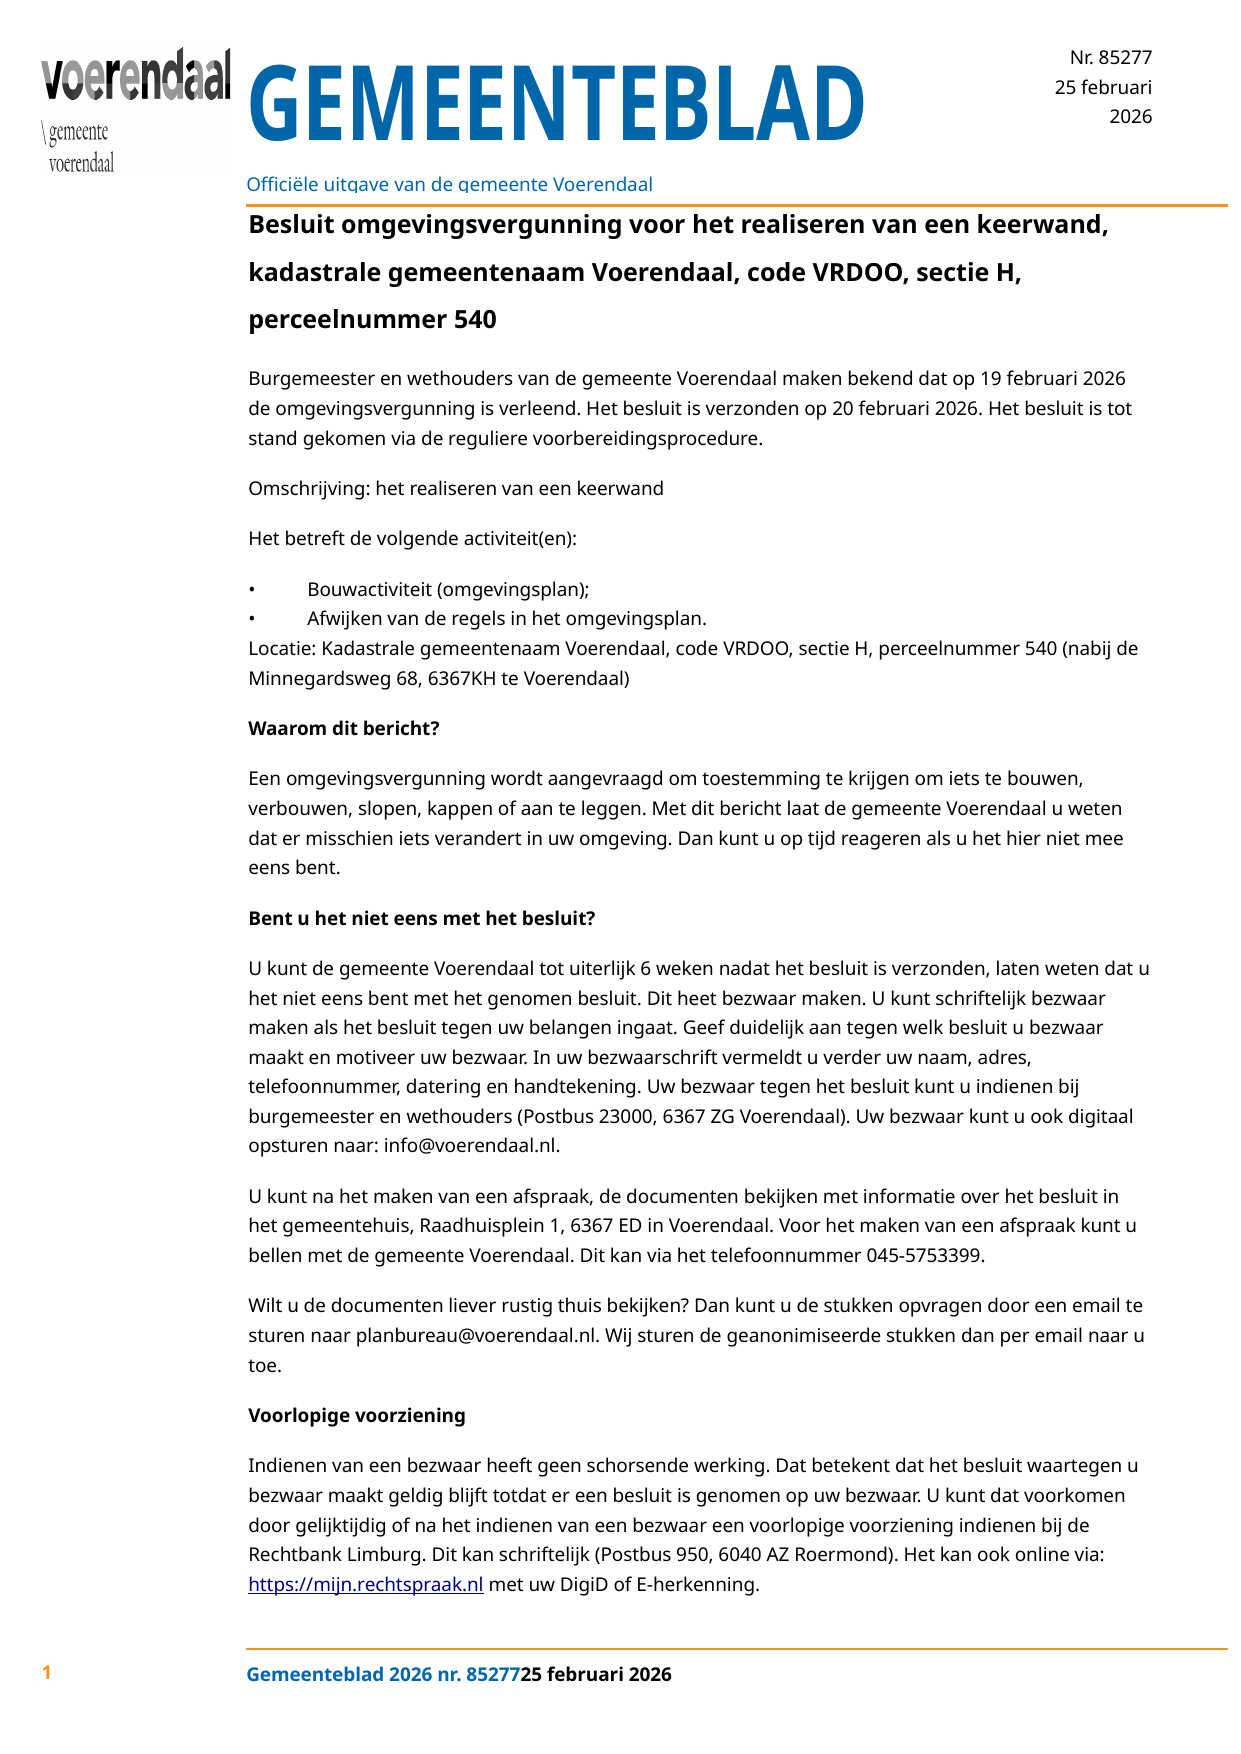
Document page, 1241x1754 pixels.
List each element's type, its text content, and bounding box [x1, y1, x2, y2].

text U kunt de gemeente Voerendaal tot uiterlijk 6 weken nadat het besluit is verzonden, laten weten dat u het niet eens bent met het genomen besluit. Dit heet bezwaar maken. U kunt schriftelijk bezwaar maken als het besluit tegen uw belangen ingaat. Geef duidelijk aan tegen welk besluit u bezwaar maakt en motiveer uw bezwaar. In uw bezwaarschrift vermeldt u verder uw naam, adres, telefoonnummer, datering en handtekening. Uw bezwaar tegen het besluit kunt u indienen bij burgemeester en wethouders (Postbus 23000, 6367 ZG Voerendaal). Uw bezwaar kunt u ook digitaal opsturen naar: info@voerendaal.nl. [248, 955, 1152, 1158]
text Wilt u de documenten liever rustig thuis bekijken? Dan kunt u de stukken opvragen door een email te sturen naar planbureau@voerendaal.nl. Wij sturen de geanonimiseerde stukken dan per email naar u toe. [248, 1293, 1152, 1377]
text Burgemeester en wethouders van de gemeente Voerendaal maken bekend dat op 19 februari 2026 de omgevingsvergunning is verleend. Het besluit is verzonden op 20 februari 2026. Het besluit is tot stand gekomen via de reguliere voorbereidingsprocedure. [248, 366, 1152, 450]
text Waarom dit bericht? [248, 715, 1152, 741]
text Besluit omgevingsvergunning voor het realiseren van een keerwand, kadastrale gemeentenaam Voerendaal, code VRDOO, sectie H, perceelnummer 540 [248, 207, 1152, 336]
list Bouwactiviteit (omgevingsplan); [248, 576, 1152, 602]
text Indienen van een bezwaar heeft geen schorsende werking. Dat betekent dat het besluit waartegen u bezwaar maakt geldig blijft totdat er een besluit is genomen op uw bezwaar. U kunt dat voorkomen door gelijktijdig of na het indienen van een bezwaar een voorlopige voorziening indienen bij de Rechtbank Limburg. Dit kan schriftelijk (Postbus 950, 6040 AZ Roermond). Het kan ook online via: https://mijn.rechtspraak.nl met uw DigiD of E-herkenning. [248, 1453, 1152, 1597]
list Afwijken van de regels in het omgevingsplan. [248, 606, 1152, 631]
text Een omgevingsvergunning wordt aangevraagd om toestemming te krijgen om iets te bouwen, verbouwen, slopen, kappen of aan te leggen. Met dit bericht laat de gemeente Voerendaal u weten dat er misschien iets verandert in uw omgeving. Dan kunt u op tijd reageren als u het hier niet mee eens bent. [248, 766, 1152, 880]
text Voorlopige voorziening [248, 1402, 1152, 1428]
picture [41, 47, 231, 172]
text Locatie: Kadastrale gemeentenaam Voerendaal, code VRDOO, sectie H, perceelnummer 540 (nabij de Minnegardsweg 68, 6367KH te Voerendaal) [248, 635, 1152, 690]
text Het betreft de volgende activiteit(en): [248, 526, 1152, 551]
text U kunt na het maken van een afspraak, de documenten bekijken met informatie over het besluit in het gemeentehuis, Raadhuisplein 1, 6367 ED in Voerendaal. Voor het maken van een afspraak kunt u bellen met de gemeente Voerendaal. Dit kan via het telefoonnummer 045-5753399. [248, 1183, 1152, 1268]
text Bent u het niet eens met het besluit? [248, 905, 1152, 930]
text Omschrijving: het realiseren van een keerwand [248, 475, 1152, 501]
